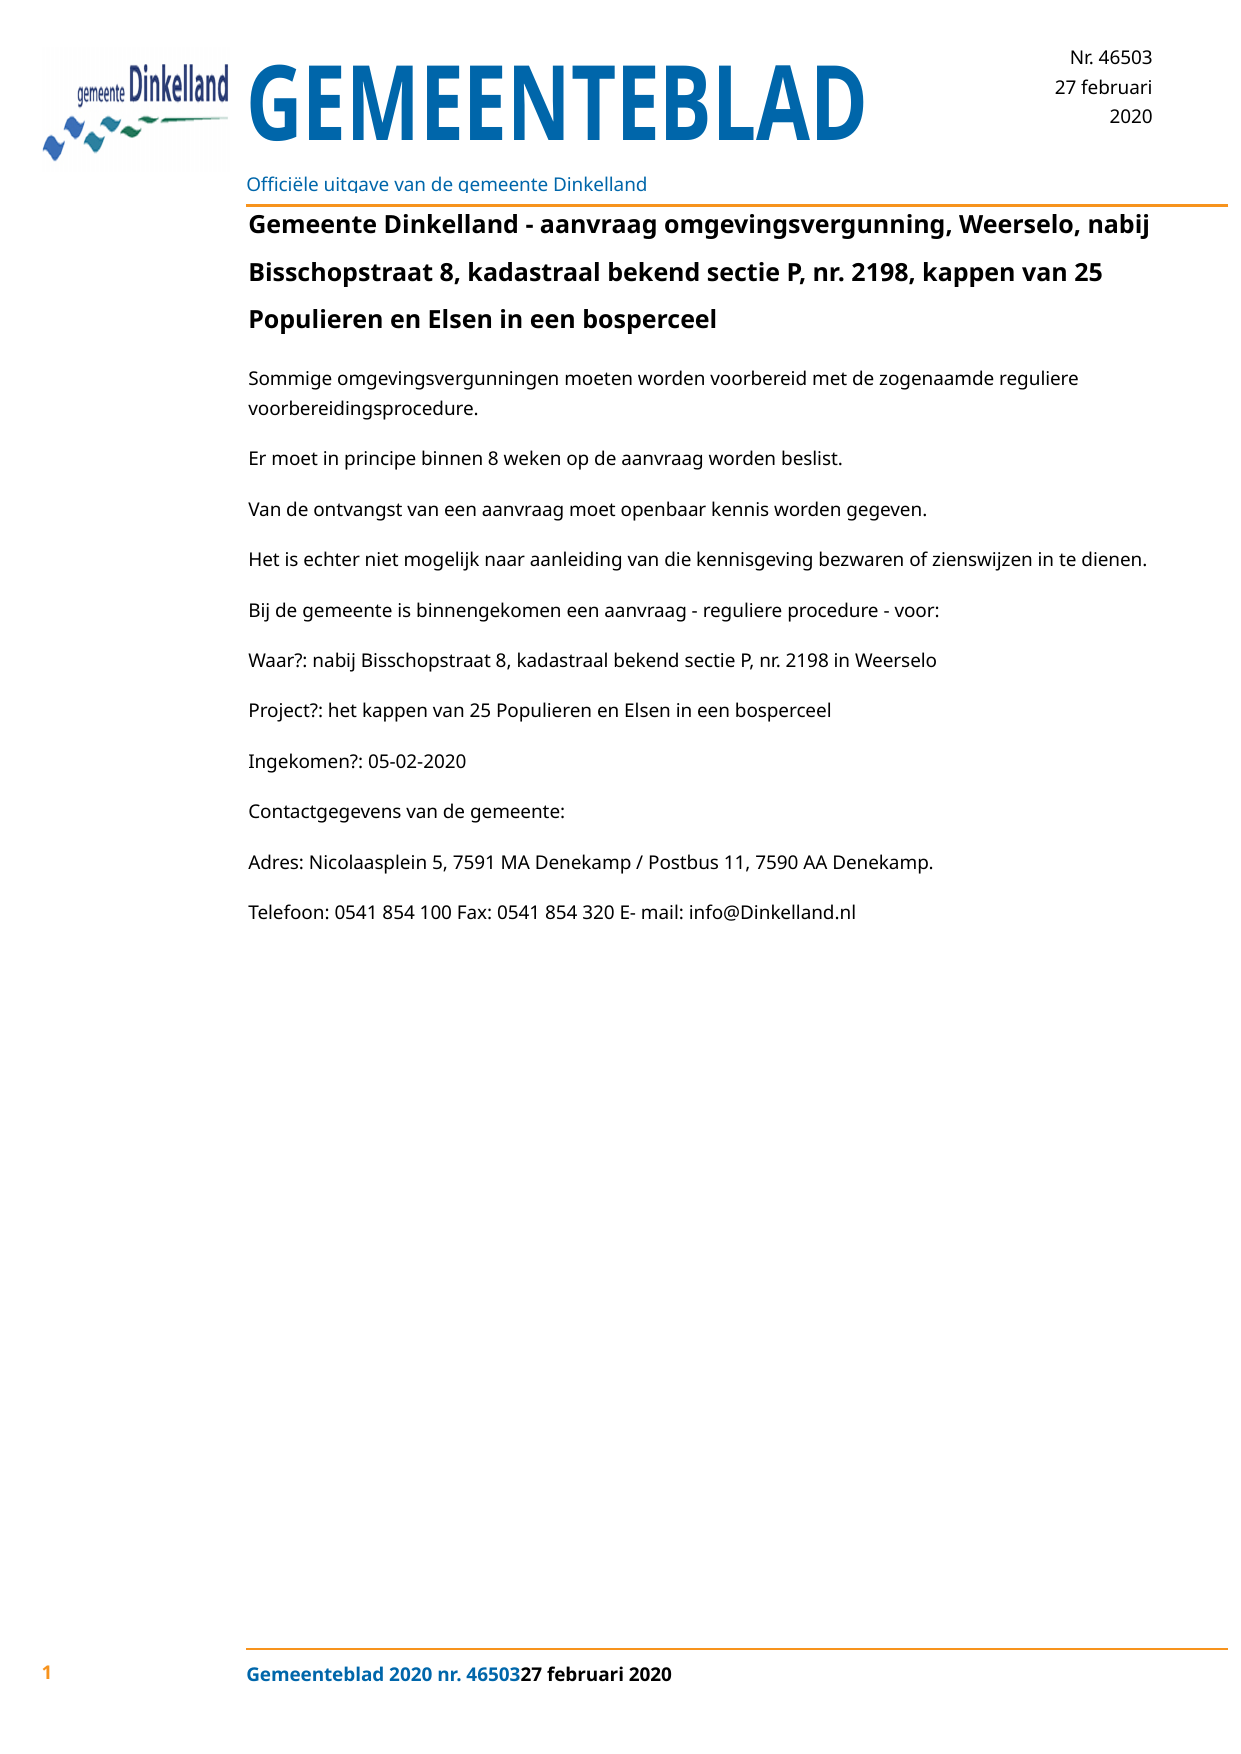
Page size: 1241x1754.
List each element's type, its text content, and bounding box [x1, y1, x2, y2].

text Er moet in principe binnen 8 weken op de aanvraag worden beslist. [248, 446, 1152, 471]
text Contactgegevens van de gemeente: [248, 798, 1152, 824]
picture [41, 47, 231, 172]
text Waar?: nabij Bisschopstraat 8, kadastraal bekend sectie P, nr. 2198 in Weerselo [248, 647, 1152, 673]
text Project?: het kappen van 25 Populieren en Elsen in een bosperceel [248, 698, 1152, 723]
text Sommige omgevingsvergunningen moeten worden voorbereid met de zogenaamde reguliere voorbereidingsprocedure. [248, 366, 1152, 421]
text Van de ontvangst van een aanvraag moet openbaar kennis worden gegeven. [248, 496, 1152, 522]
text Adres: Nicolaasplein 5, 7591 MA Denekamp / Postbus 11, 7590 AA Denekamp. [248, 849, 1152, 874]
text Ingekomen?: 05-02-2020 [248, 748, 1152, 774]
text Bij de gemeente is binnengekomen een aanvraag - reguliere procedure - voor: [248, 597, 1152, 622]
text Telefoon: 0541 854 100 Fax: 0541 854 320 E- mail: info@Dinkelland.nl [248, 899, 1152, 925]
text Het is echter niet mogelijk naar aanleiding van die kennisgeving bezwaren of zienswijzen in te dienen. [248, 546, 1152, 572]
text Gemeente Dinkelland - aanvraag omgevingsvergunning, Weerselo, nabij Bisschopstraat 8, kadastraal bekend sectie P, nr. 2198, kappen van 25 Populieren en Elsen in een bosperceel [248, 207, 1152, 336]
